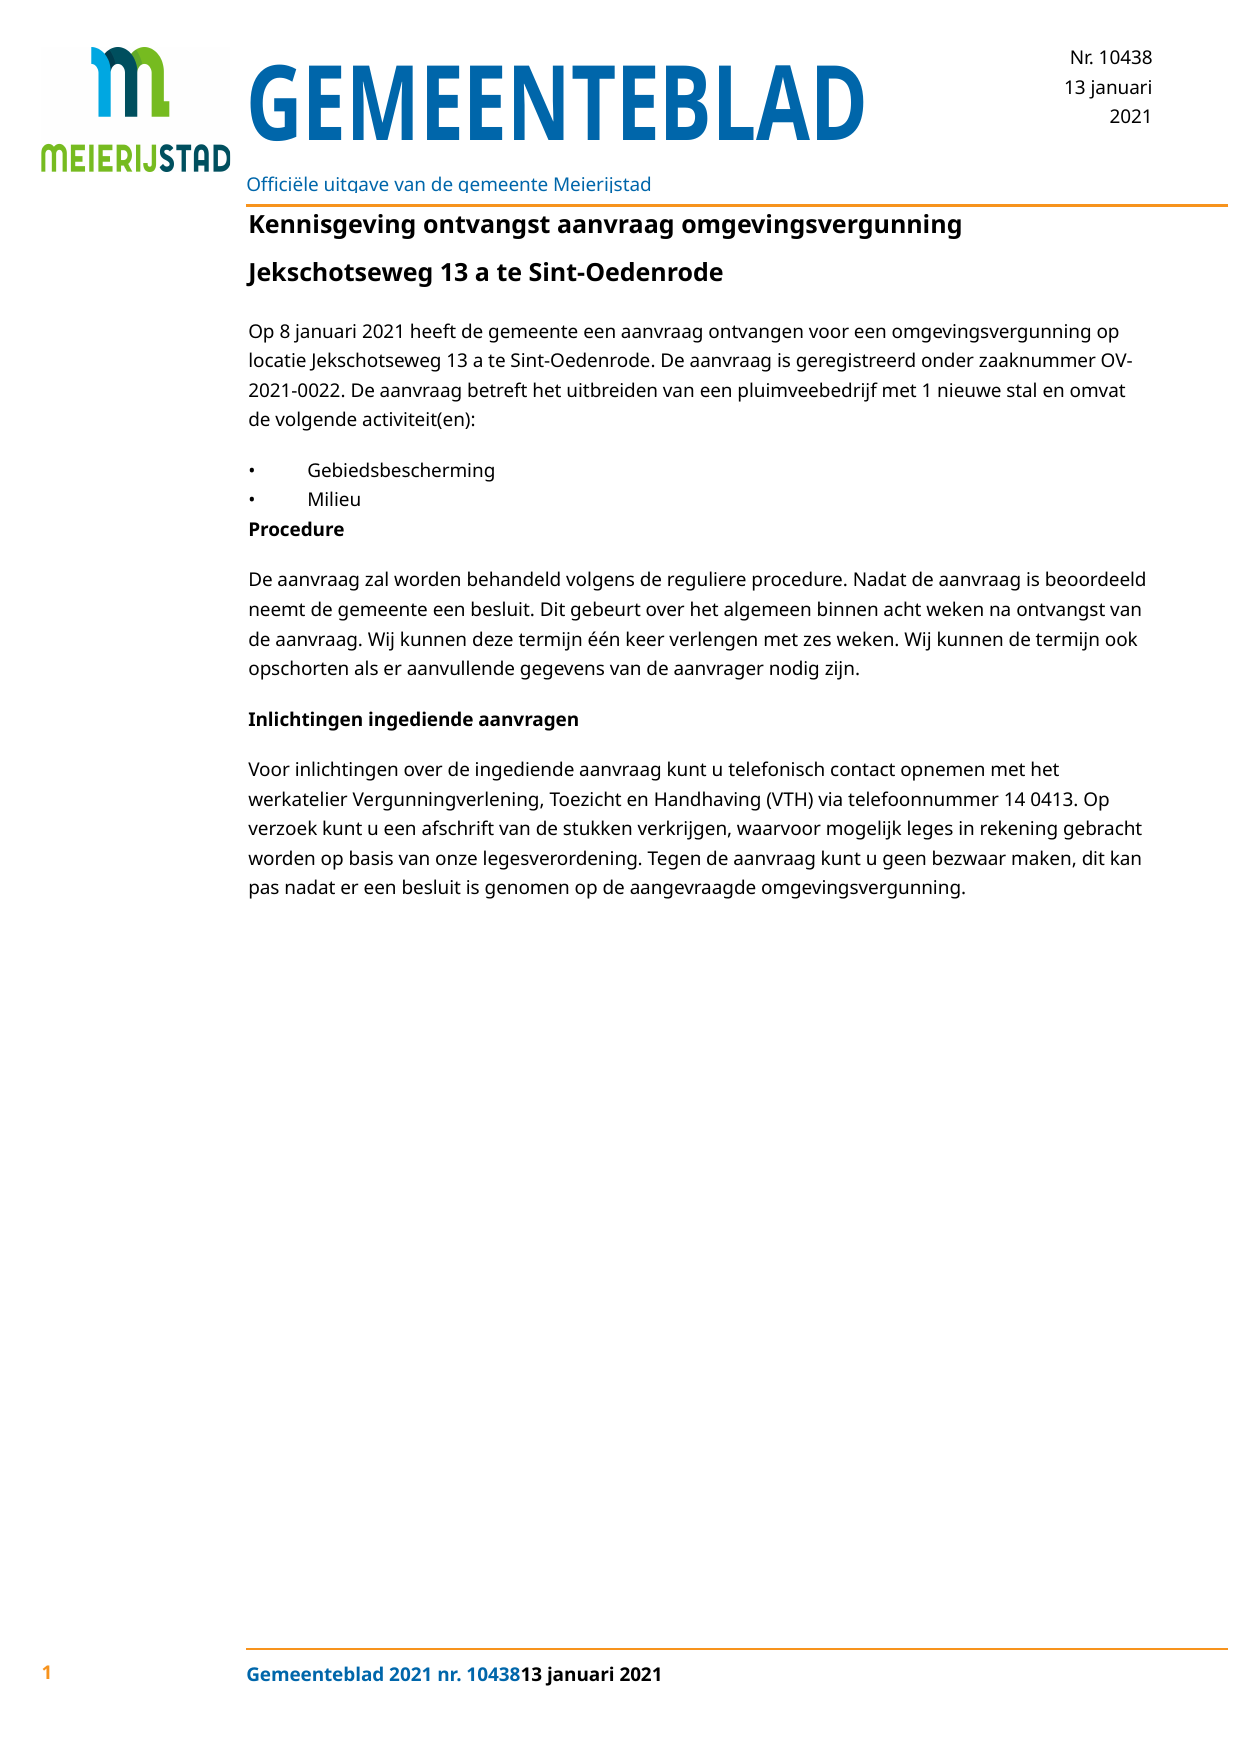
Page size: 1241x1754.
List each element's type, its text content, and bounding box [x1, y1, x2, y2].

list Milieu [248, 487, 1152, 512]
text Inlichtingen ingediende aanvragen [248, 706, 1152, 732]
text Procedure [248, 516, 1152, 542]
text Op 8 januari 2021 heeft de gemeente een aanvraag ontvangen voor een omgevingsvergunning op locatie Jekschotseweg 13 a te Sint-Oedenrode. De aanvraag is geregistreerd onder zaaknummer OV-2021-0022. De aanvraag betreft het uitbreiden van een pluimveebedrijf met 1 nieuwe stal en omvat de volgende activiteit(en): [248, 318, 1152, 432]
picture [41, 47, 231, 172]
text De aanvraag zal worden behandeld volgens de reguliere procedure. Nadat de aanvraag is beoordeeld neemt de gemeente een besluit. Dit gebeurt over het algemeen binnen acht weken na ontvangst van de aanvraag. Wij kunnen deze termijn één keer verlengen met zes weken. Wij kunnen de termijn ook opschorten als er aanvullende gegevens van de aanvrager nodig zijn. [248, 567, 1152, 681]
text Kennisgeving ontvangst aanvraag omgevingsvergunning Jekschotseweg 13 a te Sint-Oedenrode [248, 207, 1152, 288]
text Voor inlichtingen over de ingediende aanvraag kunt u telefonisch contact opnemen met het werkatelier Vergunningverlening, Toezicht en Handhaving (VTH) via telefoonnummer 14 0413. Op verzoek kunt u een afschrift van de stukken verkrijgen, waarvoor mogelijk leges in rekening gebracht worden op basis van onze legesverordening. Tegen de aanvraag kunt u geen bezwaar maken, dit kan pas nadat er een besluit is genomen op de aangevraagde omgevingsvergunning. [248, 756, 1152, 900]
list Gebiedsbescherming [248, 457, 1152, 483]
